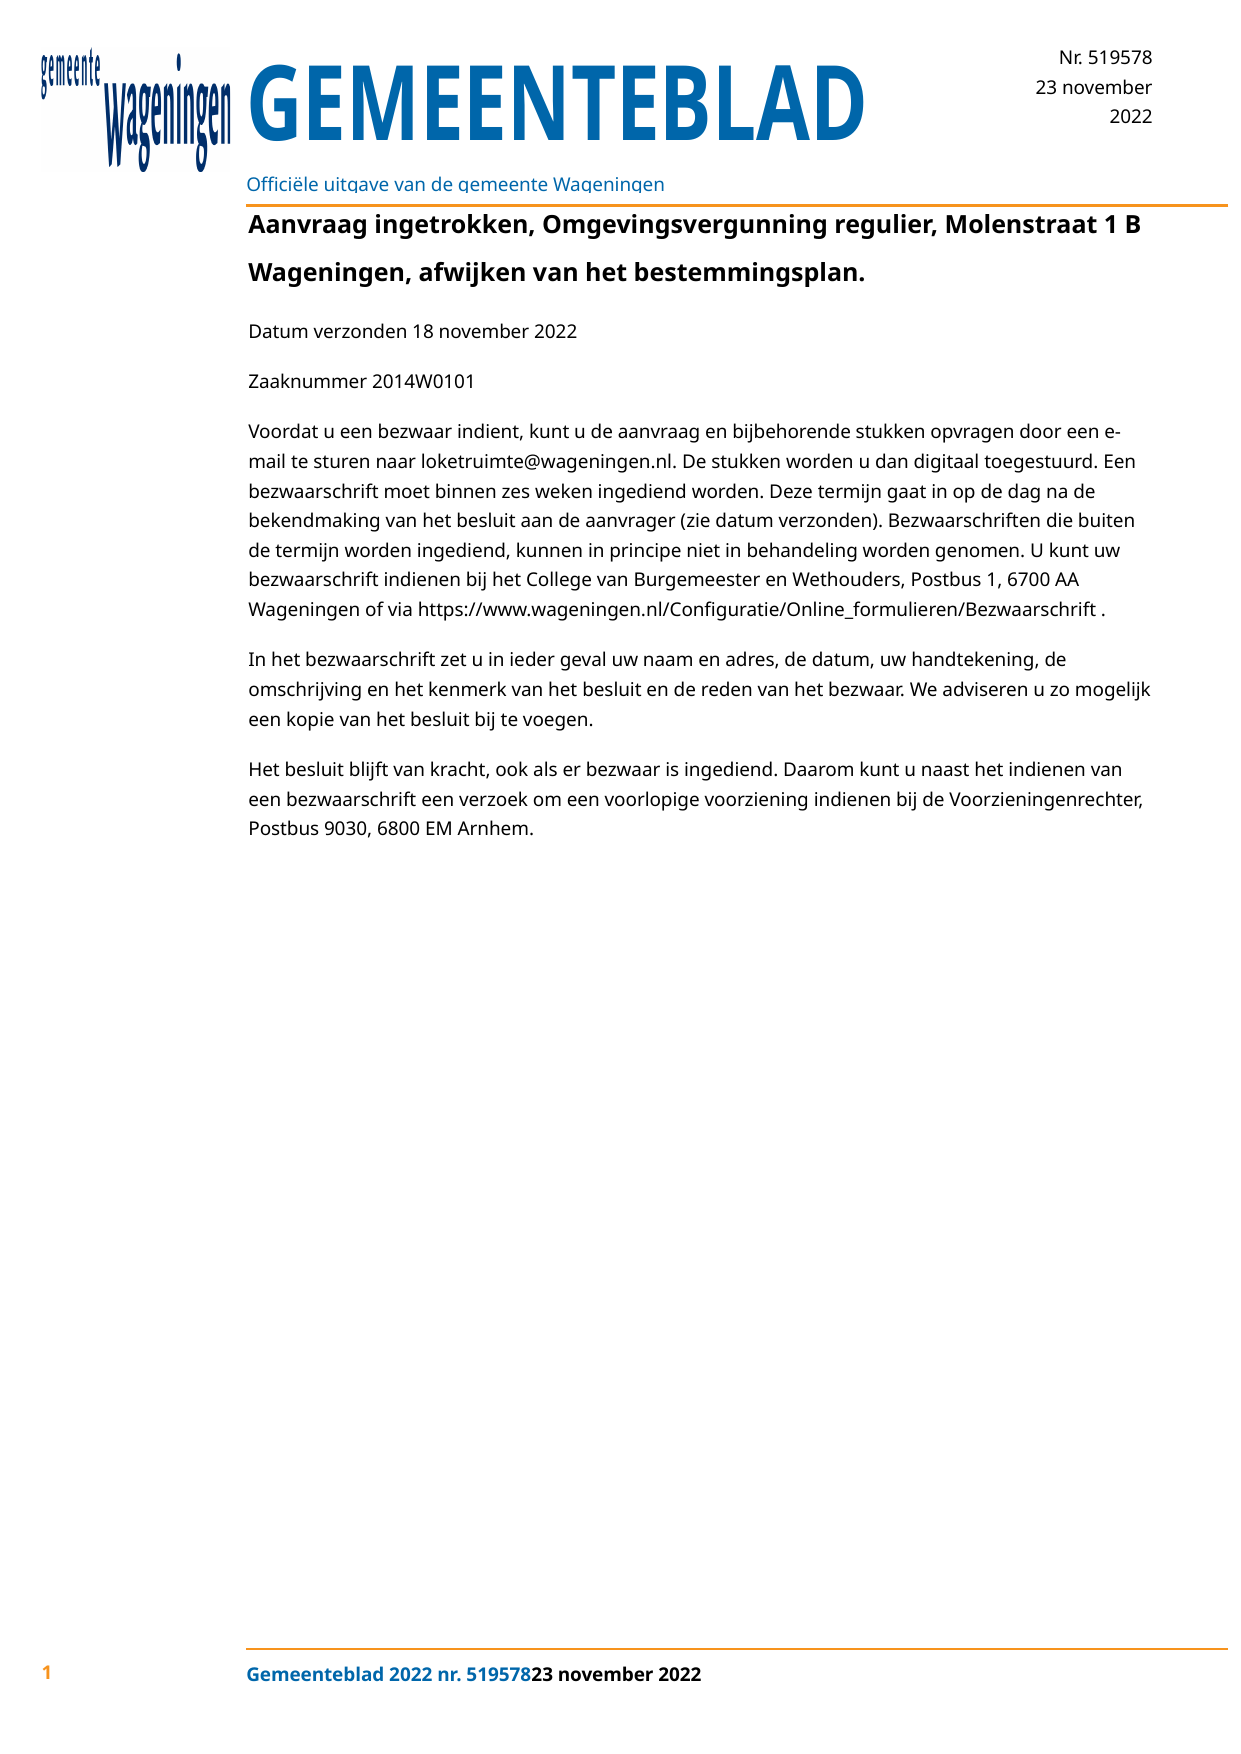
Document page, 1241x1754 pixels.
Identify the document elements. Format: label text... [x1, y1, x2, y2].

text Zaaknummer 2014W0101 [248, 368, 1152, 394]
picture [41, 47, 231, 172]
text Voordat u een bezwaar indient, kunt u de aanvraag en bijbehorende stukken opvragen door een e-mail te sturen naar loketruimte@wageningen.nl. De stukken worden u dan digitaal toegestuurd. Een bezwaarschrift moet binnen zes weken ingediend worden. Deze termijn gaat in op de dag na de bekendmaking van het besluit aan de aanvrager (zie datum verzonden). Bezwaarschriften die buiten de termijn worden ingediend, kunnen in principe niet in behandeling worden genomen. U kunt uw bezwaarschrift indienen bij het College van Burgemeester en Wethouders, Postbus 1, 6700 AA Wageningen of via https://www.wageningen.nl/Configuratie/Online_formulieren/Bezwaarschrift . [248, 419, 1152, 622]
text Het besluit blijft van kracht, ook als er bezwaar is ingediend. Daarom kunt u naast het indienen van een bezwaarschrift een verzoek om een voorlopige voorziening indienen bij de Voorzieningenrechter, Postbus 9030, 6800 EM Arnhem. [248, 756, 1152, 841]
text Aanvraag ingetrokken, Omgevingsvergunning regulier, Molenstraat 1 B Wageningen, afwijken van het bestemmingsplan. [248, 207, 1152, 288]
text In het bezwaarschrift zet u in ieder geval uw naam en adres, de datum, uw handtekening, de omschrijving en het kenmerk van het besluit en de reden van het bezwaar. We adviseren u zo mogelijk een kopie van het besluit bij te voegen. [248, 647, 1152, 732]
text Datum verzonden 18 november 2022 [248, 318, 1152, 344]
